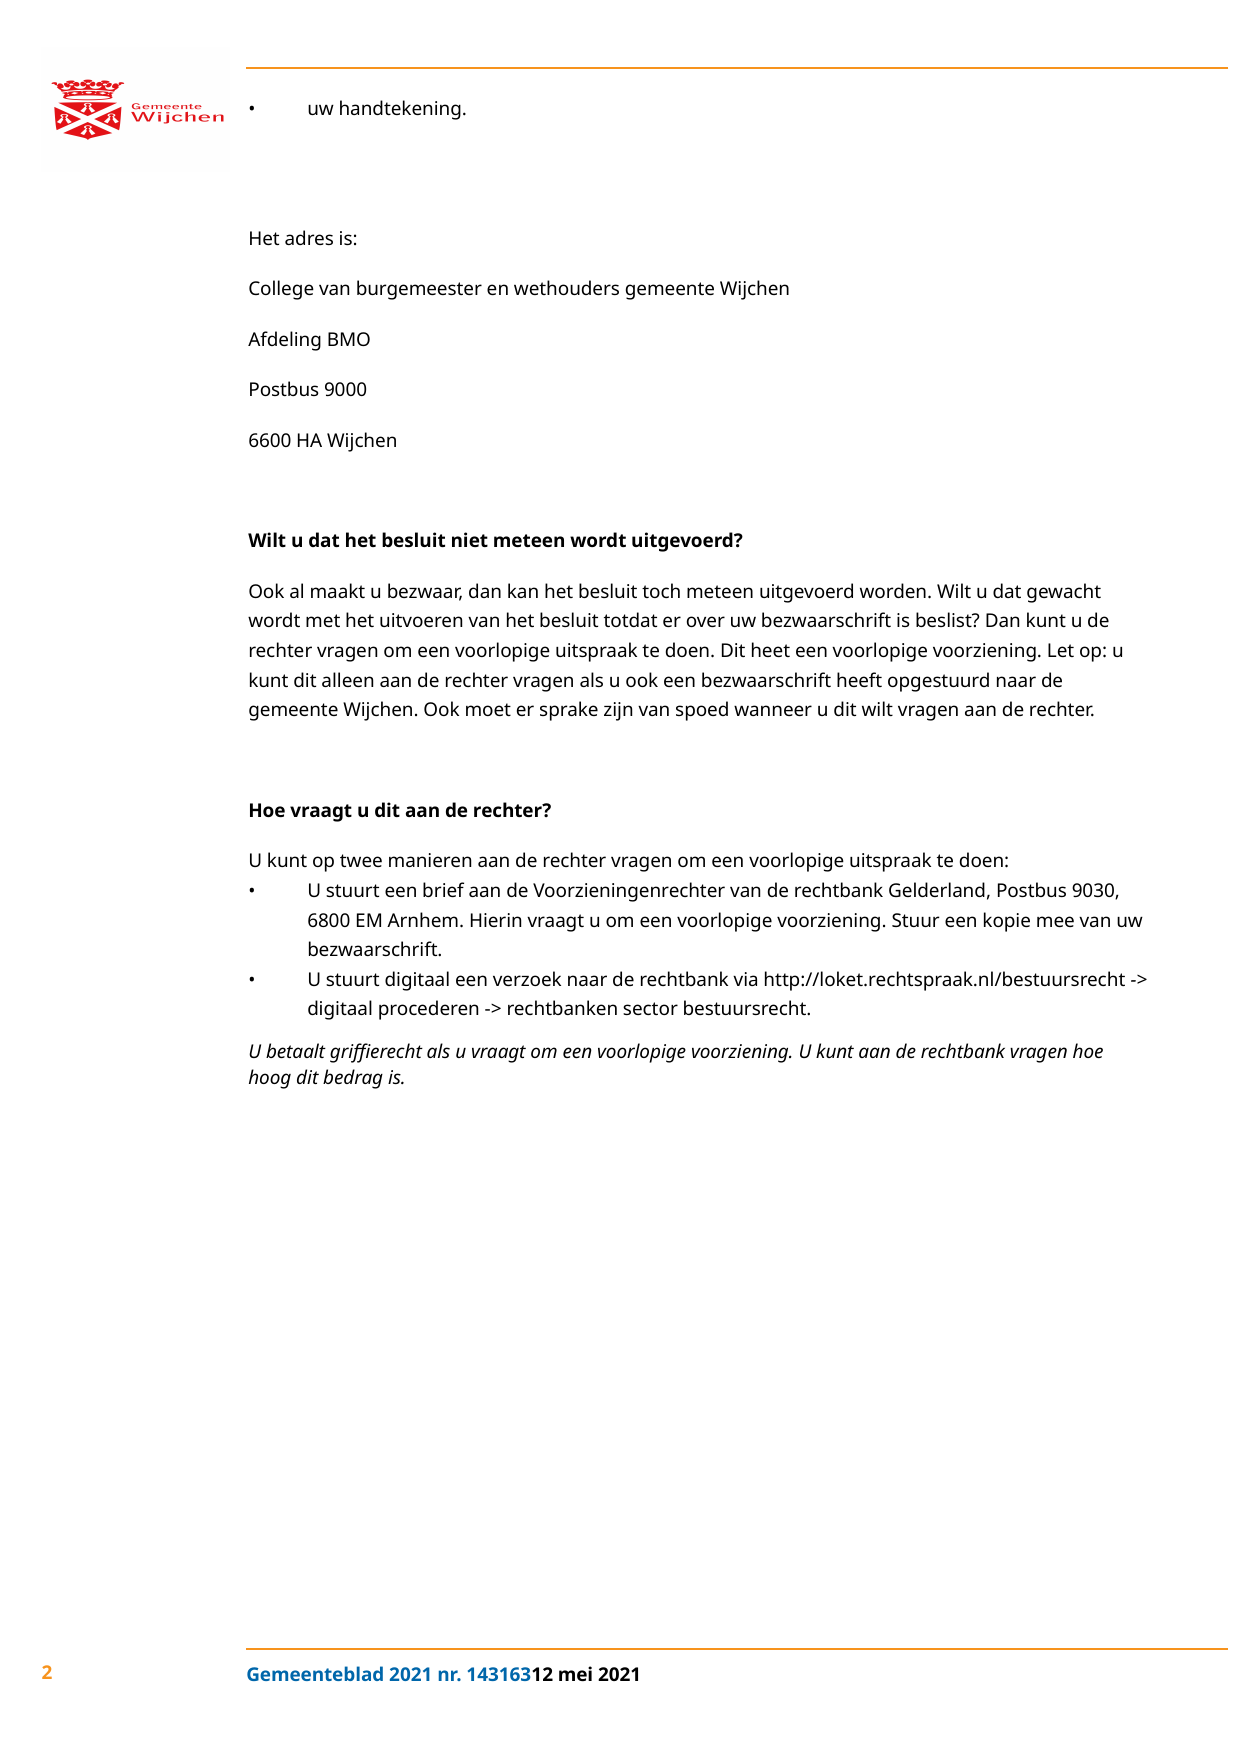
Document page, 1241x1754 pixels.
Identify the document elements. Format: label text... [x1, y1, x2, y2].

text Wilt u dat het besluit niet meteen wordt uitgevoerd? [248, 528, 1152, 553]
list U stuurt een brief aan de Voorzieningenrechter van de rechtbank Gelderland, Postbus 9030, 6800 EM Arnhem. Hierin vraagt u om een voorlopige voorziening. Stuur een kopie mee van uw bezwaarschrift. [248, 877, 1152, 962]
list uw handtekening. [248, 95, 1152, 121]
list U stuurt digitaal een verzoek naar de rechtbank via http://loket.rechtspraak.nl/bestuursrecht -> digitaal procederen -> rechtbanken sector bestuursrecht. [248, 966, 1152, 1021]
text Afdeling BMO [248, 326, 1152, 352]
text 6600 HA Wijchen [248, 427, 1152, 453]
text Het adres is: [248, 225, 1152, 251]
picture [41, 47, 231, 172]
text U betaalt griffierecht als u vraagt om een voorlopige voorziening. U kunt aan de rechtbank vragen hoe hoog dit bedrag is. [248, 1039, 1152, 1090]
text Ook al maakt u bezwaar, dan kan het besluit toch meteen uitgevoerd worden. Wilt u dat gewacht wordt met het uitvoeren van het besluit totdat er over uw bezwaarschrift is beslist? Dan kunt u de rechter vragen om een voorlopige uitspraak te doen. Dit heet een voorlopige voorziening. Let op: u kunt dit alleen aan de rechter vragen als u ook een bezwaarschrift heeft opgestuurd naar de gemeente Wijchen. Ook moet er sprake zijn van spoed wanneer u dit wilt vragen aan de rechter. [248, 578, 1152, 722]
text Hoe vraagt u dit aan de rechter? [248, 797, 1152, 823]
text Postbus 9000 [248, 376, 1152, 402]
text College van burgemeester en wethouders gemeente Wijchen [248, 276, 1152, 301]
text U kunt op twee manieren aan de rechter vragen om een voorlopige uitspraak te doen: [248, 848, 1152, 873]
